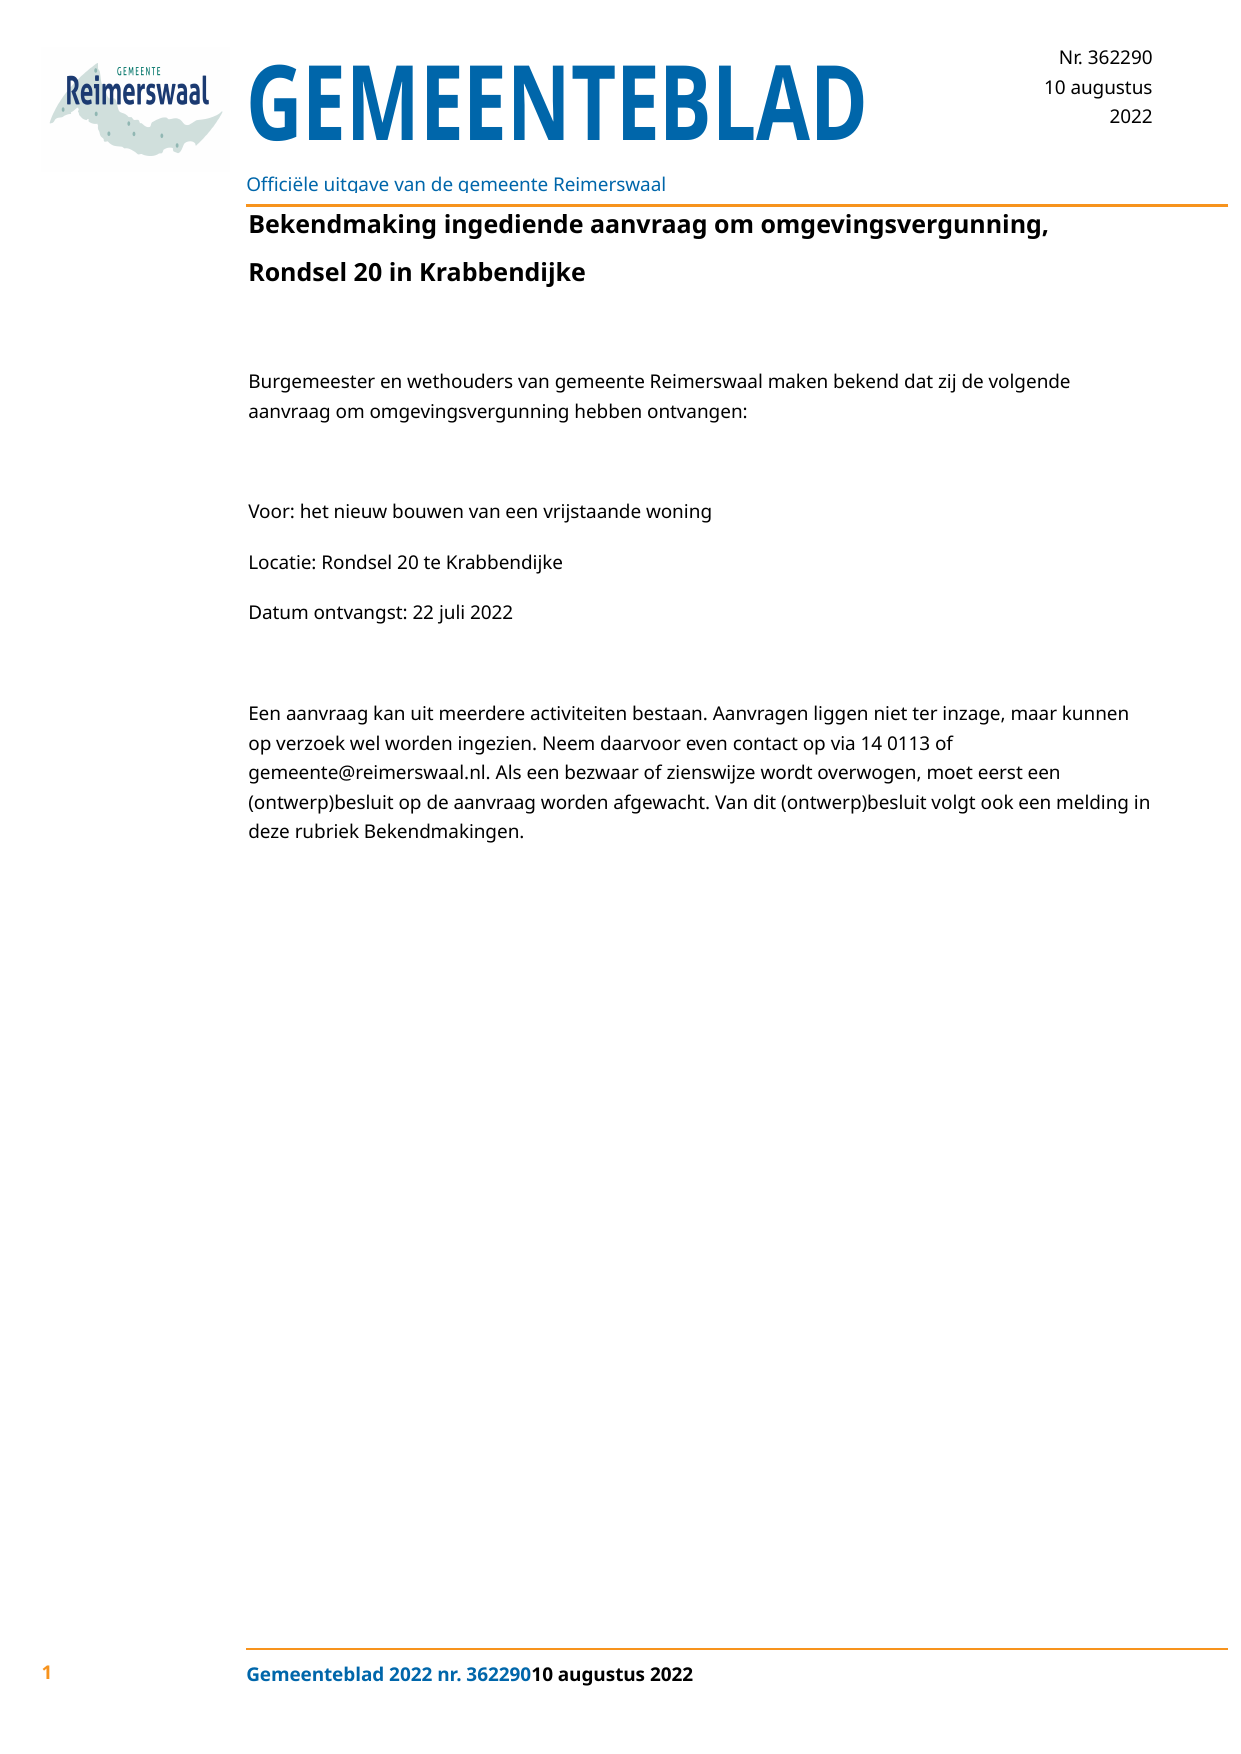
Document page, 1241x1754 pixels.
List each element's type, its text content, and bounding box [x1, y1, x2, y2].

text Voor: het nieuw bouwen van een vrijstaande woning [248, 499, 1152, 524]
text Een aanvraag kan uit meerdere activiteiten bestaan. Aanvragen liggen niet ter inzage, maar kunnen op verzoek wel worden ingezien. Neem daarvoor even contact op via 14 0113 of gemeente@reimerswaal.nl. Als een bezwaar of zienswijze wordt overwogen, moet eerst een (ontwerp)besluit op de aanvraag worden afgewacht. Van dit (ontwerp)besluit volgt ook een melding in deze rubriek Bekendmakingen. [248, 700, 1152, 844]
text Datum ontvangst: 22 juli 2022 [248, 599, 1152, 625]
text Burgemeester en wethouders van gemeente Reimerswaal maken bekend dat zij de volgende aanvraag om omgevingsvergunning hebben ontvangen: [248, 368, 1152, 424]
text Bekendmaking ingediende aanvraag om omgevingsvergunning, Rondsel 20 in Krabbendijke [248, 207, 1152, 288]
picture [41, 47, 231, 172]
text Locatie: Rondsel 20 te Krabbendijke [248, 549, 1152, 575]
